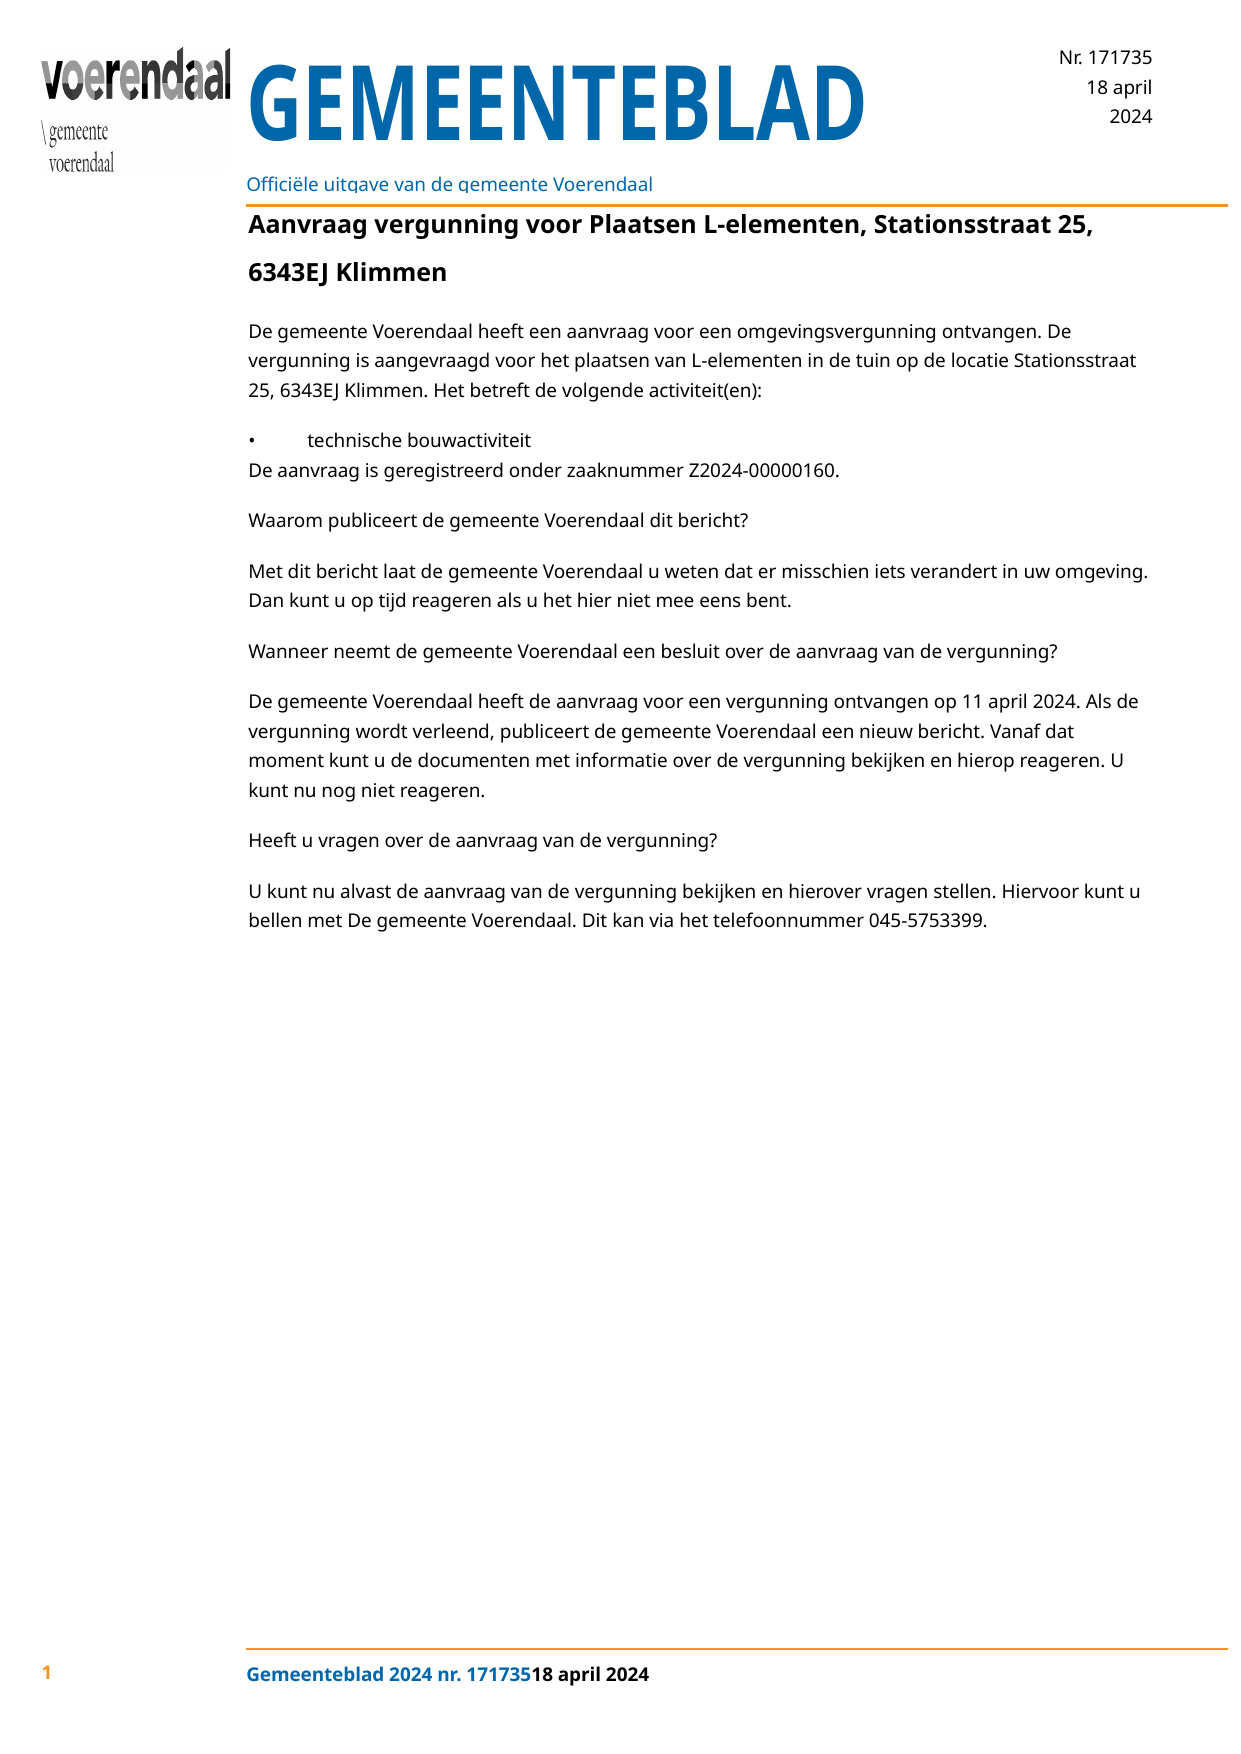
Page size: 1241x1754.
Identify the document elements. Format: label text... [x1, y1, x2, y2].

text De gemeente Voerendaal heeft de aanvraag voor een vergunning ontvangen op 11 april 2024. Als de vergunning wordt verleend, publiceert de gemeente Voerendaal een nieuw bericht. Vanaf dat moment kunt u de documenten met informatie over de vergunning bekijken en hierop reageren. U kunt nu nog niet reageren. [248, 688, 1152, 803]
list technische bouwactiviteit [248, 427, 1152, 453]
text Waarom publiceert de gemeente Voerendaal dit bericht? [248, 507, 1152, 533]
text Heeft u vragen over de aanvraag van de vergunning? [248, 827, 1152, 853]
picture [41, 47, 231, 172]
text De aanvraag is geregistreerd onder zaaknummer Z2024-00000160. [248, 457, 1152, 483]
text De gemeente Voerendaal heeft een aanvraag voor een omgevingsvergunning ontvangen. De vergunning is aangevraagd voor het plaatsen van L-elementen in de tuin op de locatie Stationsstraat 25, 6343EJ Klimmen. Het betreft de volgende activiteit(en): [248, 318, 1152, 403]
text Aanvraag vergunning voor Plaatsen L-elementen, Stationsstraat 25, 6343EJ Klimmen [248, 207, 1152, 288]
text Met dit bericht laat de gemeente Voerendaal u weten dat er misschien iets verandert in uw omgeving. Dan kunt u op tijd reageren als u het hier niet mee eens bent. [248, 558, 1152, 613]
text U kunt nu alvast de aanvraag van de vergunning bekijken en hierover vragen stellen. Hiervoor kunt u bellen met De gemeente Voerendaal. Dit kan via het telefoonnummer 045-5753399. [248, 878, 1152, 933]
text Wanneer neemt de gemeente Voerendaal een besluit over de aanvraag van de vergunning? [248, 638, 1152, 664]
